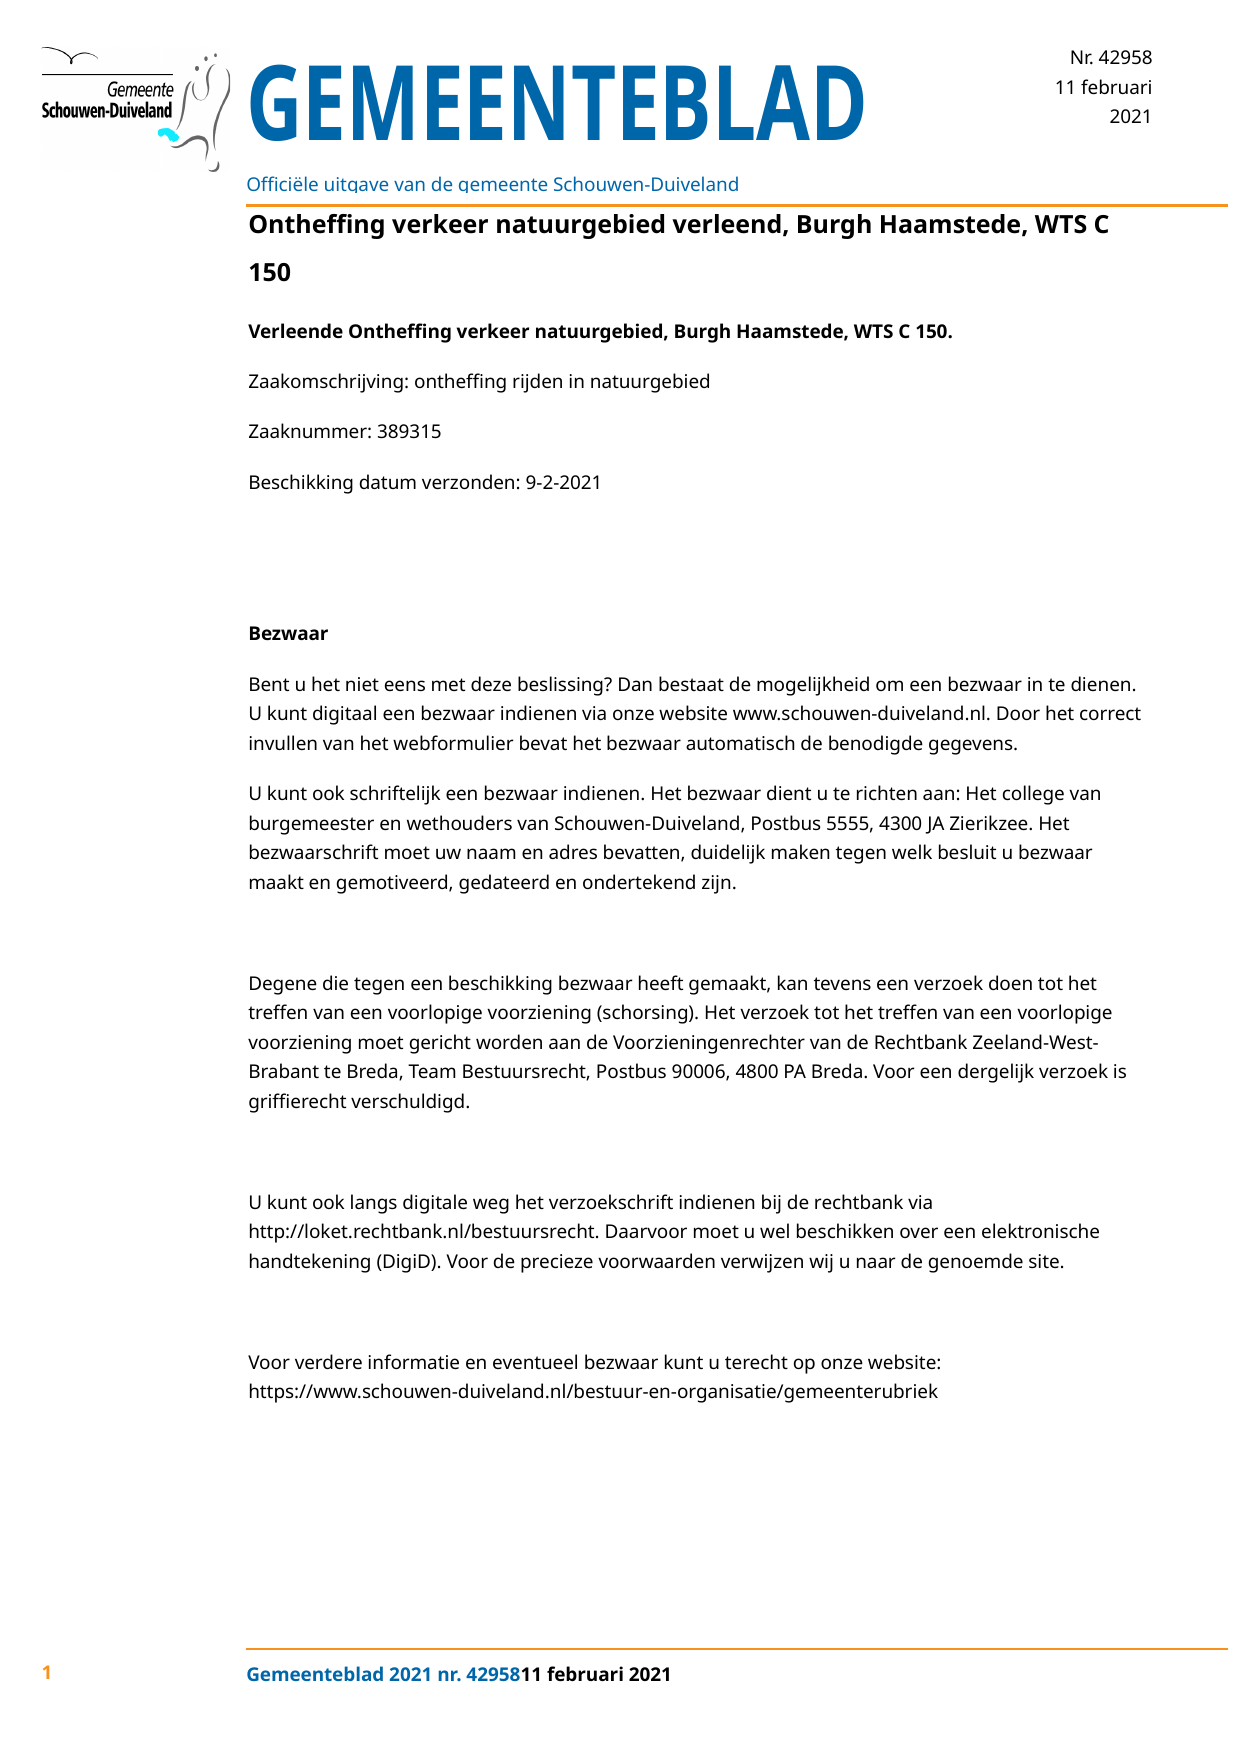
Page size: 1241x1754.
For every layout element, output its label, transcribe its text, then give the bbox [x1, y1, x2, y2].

text Bent u het niet eens met deze beslissing? Dan bestaat de mogelijkheid om een bezwaar in te dienen. U kunt digitaal een bezwaar indienen via onze website www.schouwen-duiveland.nl. Door het correct invullen van het webformulier bevat het bezwaar automatisch de benodigde gegevens. [248, 671, 1152, 756]
text U kunt ook langs digitale weg het verzoekschrift indienen bij de rechtbank via http://loket.rechtbank.nl/bestuursrecht. Daarvoor moet u wel beschikken over een elektronische handtekening (DigiD). Voor de precieze voorwaarden verwijzen wij u naar de genoemde site. [248, 1189, 1152, 1274]
text Degene die tegen een beschikking bezwaar heeft gemaakt, kan tevens een verzoek doen tot het treffen van een voorlopige voorziening (schorsing). Het verzoek tot het treffen van een voorlopige voorziening moet gericht worden aan de Voorzieningenrechter van de Rechtbank Zeeland-West-Brabant te Breda, Team Bestuursrecht, Postbus 90006, 4800 PA Breda. Voor een dergelijk verzoek is griffierecht verschuldigd. [248, 970, 1152, 1114]
text Zaakomschrijving: ontheffing rijden in natuurgebied [248, 368, 1152, 394]
text Beschikking datum verzonden: 9-2-2021 [248, 469, 1152, 495]
text Verleende Ontheffing verkeer natuurgebied, Burgh Haamstede, WTS C 150. [248, 318, 1152, 344]
text U kunt ook schriftelijk een bezwaar indienen. Het bezwaar dient u te richten aan: Het college van burgemeester en wethouders van Schouwen-Duiveland, Postbus 5555, 4300 JA Zierikzee. Het bezwaarschrift moet uw naam en adres bevatten, duidelijk maken tegen welk besluit u bezwaar maakt en gemotiveerd, gedateerd en ondertekend zijn. [248, 780, 1152, 895]
text Voor verdere informatie en eventueel bezwaar kunt u terecht op onze website: https://www.schouwen-duiveland.nl/bestuur-en-organisatie/gemeenterubriek [248, 1349, 1152, 1404]
picture [41, 47, 231, 172]
text Bezwaar [248, 620, 1152, 646]
text Ontheffing verkeer natuurgebied verleend, Burgh Haamstede, WTS C 150 [248, 207, 1152, 288]
text Zaaknummer: 389315 [248, 419, 1152, 444]
